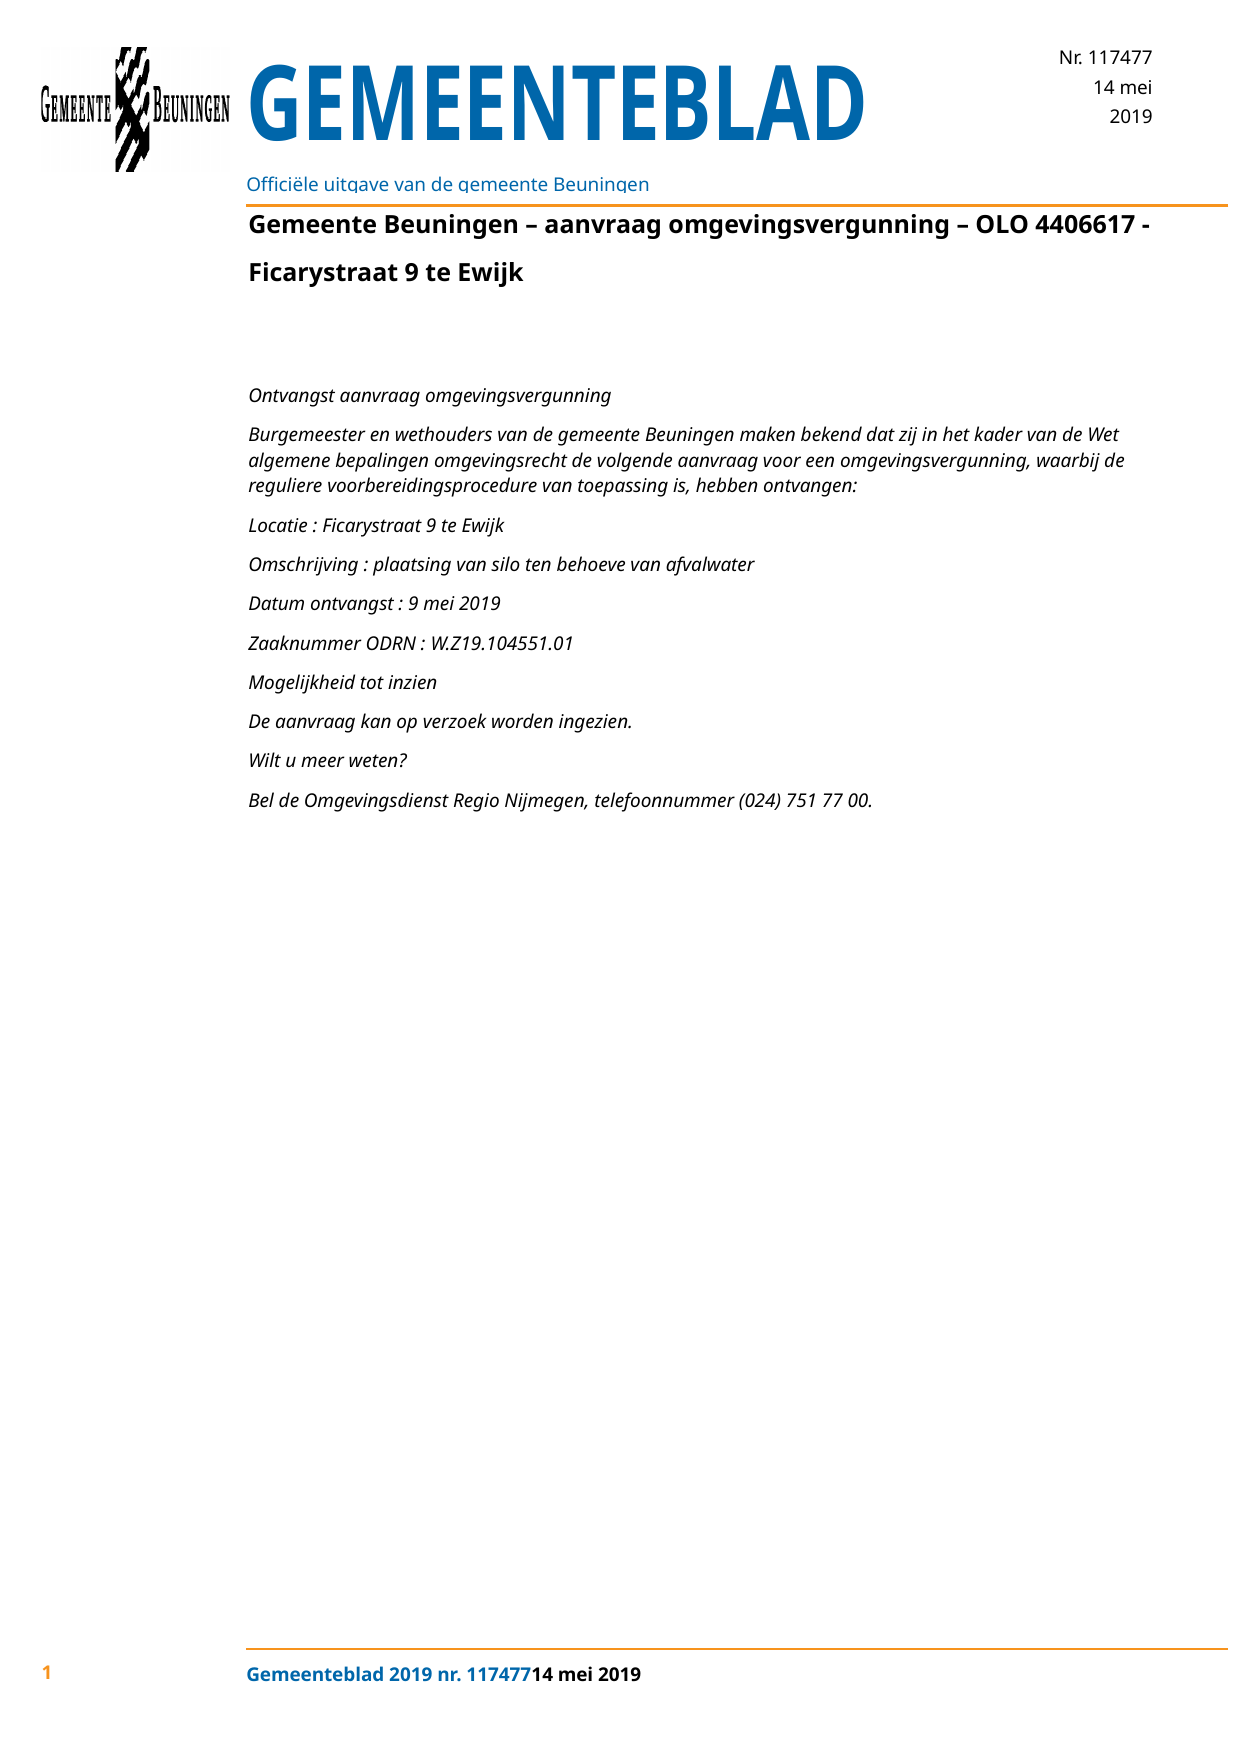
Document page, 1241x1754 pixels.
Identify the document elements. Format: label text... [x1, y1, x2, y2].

text De aanvraag kan op verzoek worden ingezien. [248, 708, 1152, 734]
text Zaaknummer ODRN : W.Z19.104551.01 [248, 630, 1152, 655]
text Wilt u meer weten? [248, 747, 1152, 773]
text Mogelijkheid tot inzien [248, 669, 1152, 695]
text Omschrijving : plaatsing van silo ten behoeve van afvalwater [248, 551, 1152, 577]
text Burgemeester en wethouders van de gemeente Beuningen maken bekend dat zij in het kader van de Wet algemene bepalingen omgevingsrecht de volgende aanvraag voor een omgevingsvergunning, waarbij de reguliere voorbereidingsprocedure van toepassing is, hebben ontvangen: [248, 421, 1152, 498]
text Bel de Omgevingsdienst Regio Nijmegen, telefoonnummer (024) 751 77 00. [248, 787, 1152, 812]
text Datum ontvangst : 9 mei 2019 [248, 590, 1152, 616]
text Gemeente Beuningen – aanvraag omgevingsvergunning – OLO 4406617 - Ficarystraat 9 te Ewijk [248, 207, 1152, 288]
picture [41, 47, 231, 172]
text Locatie : Ficarystraat 9 te Ewijk [248, 512, 1152, 538]
text Ontvangst aanvraag omgevingsvergunning [248, 382, 1152, 408]
